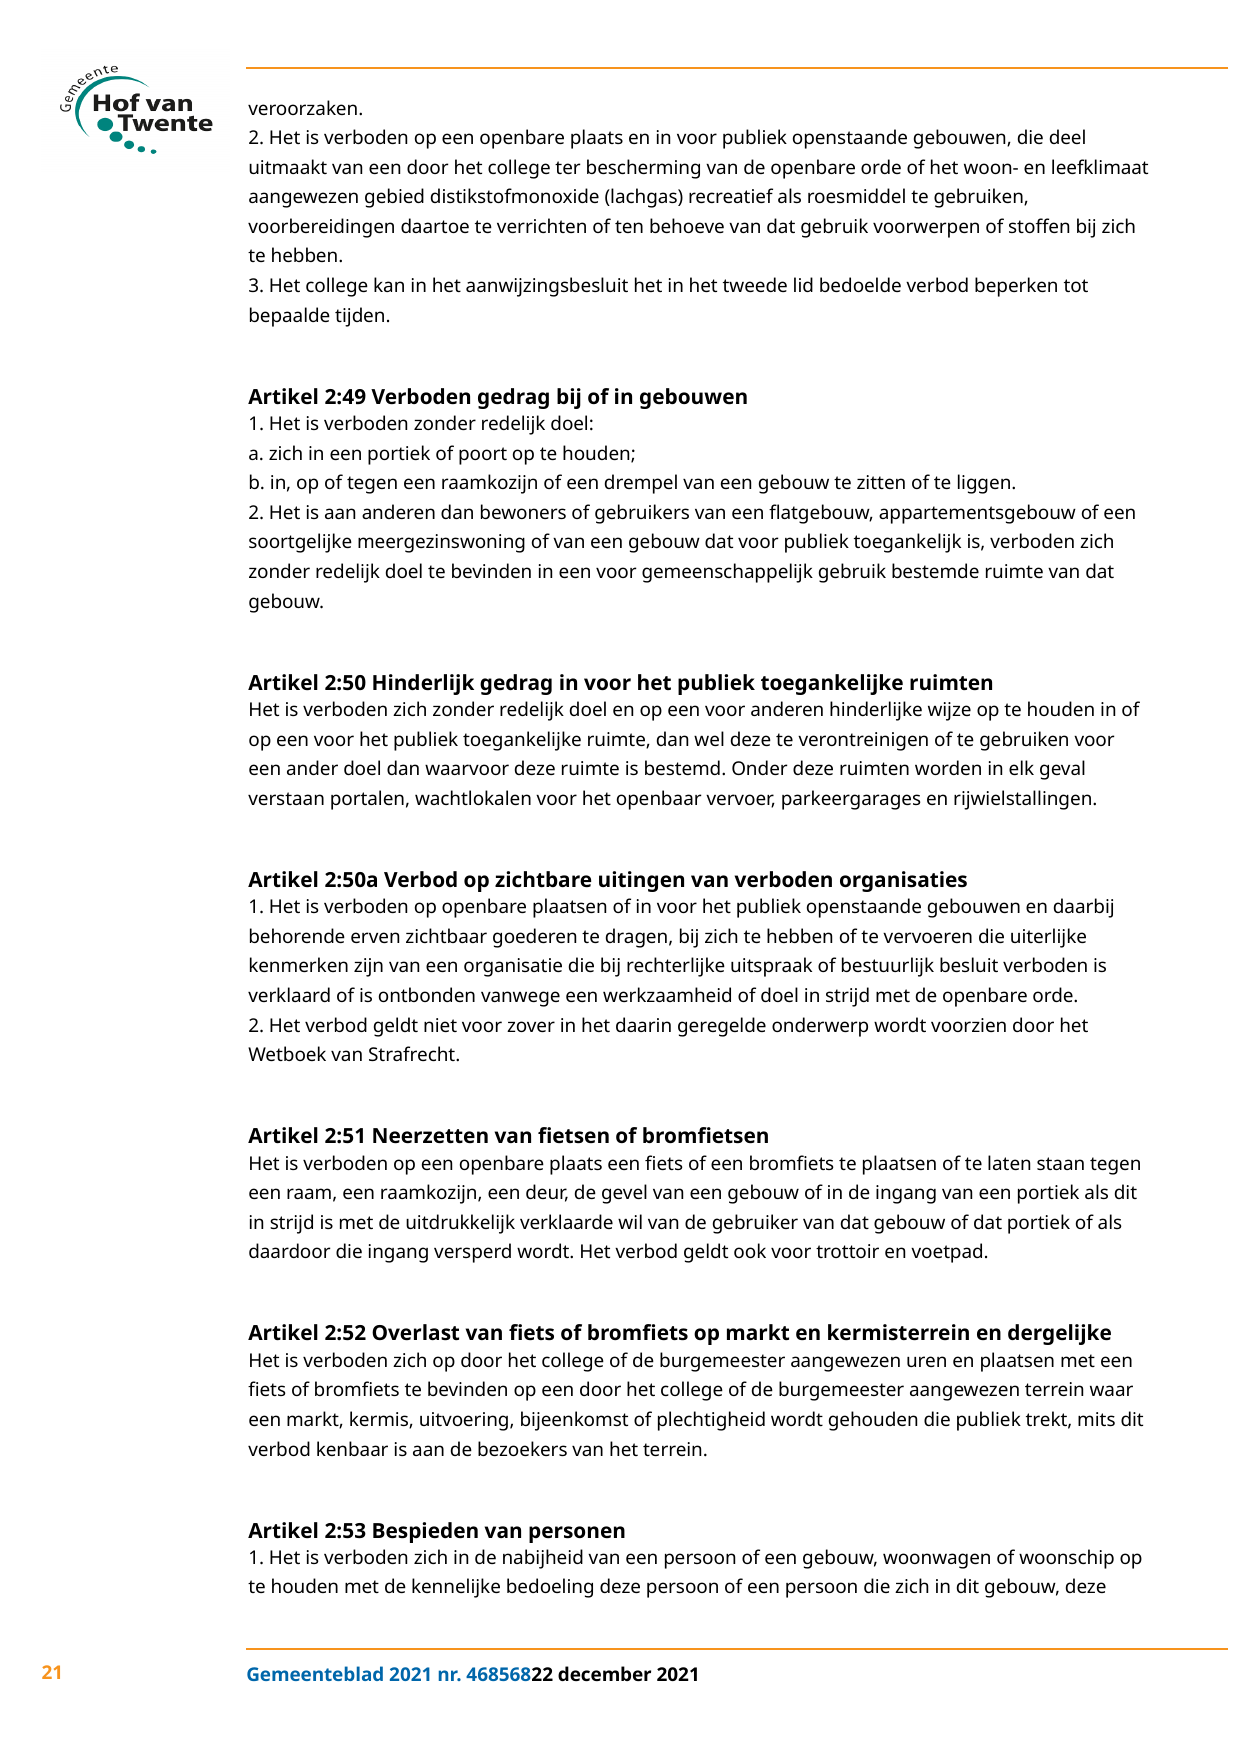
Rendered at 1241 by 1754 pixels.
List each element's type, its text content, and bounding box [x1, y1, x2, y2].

text Het is verboden op een openbare plaats een fiets of een bromfiets te plaatsen of te laten staan tegen een raam, een raamkozijn, een deur, de gevel van een gebouw of in de ingang van een portiek als dit in strijd is met de uitdrukkelijk verklaarde wil van de gebruiker van dat gebouw of dat portiek of als daardoor die ingang versperd wordt. Het verbod geldt ook voor trottoir en voetpad. [248, 1150, 1152, 1264]
text Artikel 2:52 Overlast van fiets of bromfiets op markt en kermisterrein en dergelijke [248, 1318, 1152, 1347]
text Artikel 2:49 Verboden gedrag bij of in gebouwen [248, 382, 1152, 410]
text b. in, op of tegen een raamkozijn of een drempel van een gebouw te zitten of te liggen. [248, 469, 1152, 495]
text 2. Het is verboden op een openbare plaats en in voor publiek openstaande gebouwen, die deel uitmaakt van een door het college ter bescherming van de openbare orde of het woon- en leefklimaat aangewezen gebied distikstofmonoxide (lachgas) recreatief als roesmiddel te gebruiken, voorbereidingen daartoe te verrichten of ten behoeve van dat gebruik voorwerpen of stoffen bij zich te hebben. [248, 124, 1152, 268]
text 2. Het verbod geldt niet voor zover in het daarin geregelde onderwerp wordt voorzien door het Wetboek van Strafrecht. [248, 1012, 1152, 1067]
text veroorzaken. [248, 95, 1152, 121]
picture [41, 47, 231, 172]
text 1. Het is verboden zonder redelijk doel: [248, 410, 1152, 436]
text 1. Het is verboden zich in de nabijheid van een persoon of een gebouw, woonwagen of woonschip op te houden met de kennelijke bedoeling deze persoon of een persoon die zich in dit gebouw, deze [248, 1544, 1152, 1599]
text Artikel 2:50a Verbod op zichtbare uitingen van verboden organisaties [248, 865, 1152, 893]
text Artikel 2:50 Hinderlijk gedrag in voor het publiek toegankelijke ruimten [248, 668, 1152, 696]
text Het is verboden zich op door het college of de burgemeester aangewezen uren en plaatsen met een fiets of bromfiets te bevinden op een door het college of de burgemeester aangewezen terrein waar een markt, kermis, uitvoering, bijeenkomst of plechtigheid wordt gehouden die publiek trekt, mits dit verbod kenbaar is aan de bezoekers van het terrein. [248, 1347, 1152, 1461]
text Het is verboden zich zonder redelijk doel en op een voor anderen hinderlijke wijze op te houden in of op een voor het publiek toegankelijke ruimte, dan wel deze te verontreinigen of te gebruiken voor een ander doel dan waarvoor deze ruimte is bestemd. Onder deze ruimten worden in elk geval verstaan portalen, wachtlokalen voor het openbaar vervoer, parkeergarages en rijwielstallingen. [248, 696, 1152, 811]
text 3. Het college kan in het aanwijzingsbesluit het in het tweede lid bedoelde verbod beperken tot bepaalde tijden. [248, 272, 1152, 328]
text Artikel 2:51 Neerzetten van fietsen of bromfietsen [248, 1121, 1152, 1150]
text 2. Het is aan anderen dan bewoners of gebruikers van een flatgebouw, appartementsgebouw of een soortgelijke meergezinswoning of van een gebouw dat voor publiek toegankelijk is, verboden zich zonder redelijk doel te bevinden in een voor gemeenschappelijk gebruik bestemde ruimte van dat gebouw. [248, 499, 1152, 613]
text 1. Het is verboden op openbare plaatsen of in voor het publiek openstaande gebouwen en daarbij behorende erven zichtbaar goederen te dragen, bij zich te hebben of te vervoeren die uiterlijke kenmerken zijn van een organisatie die bij rechterlijke uitspraak of bestuurlijk besluit verboden is verklaard of is ontbonden vanwege een werkzaamheid of doel in strijd met de openbare orde. [248, 893, 1152, 1008]
text a. zich in een portiek of poort op te houden; [248, 440, 1152, 466]
text Artikel 2:53 Bespieden van personen [248, 1516, 1152, 1544]
